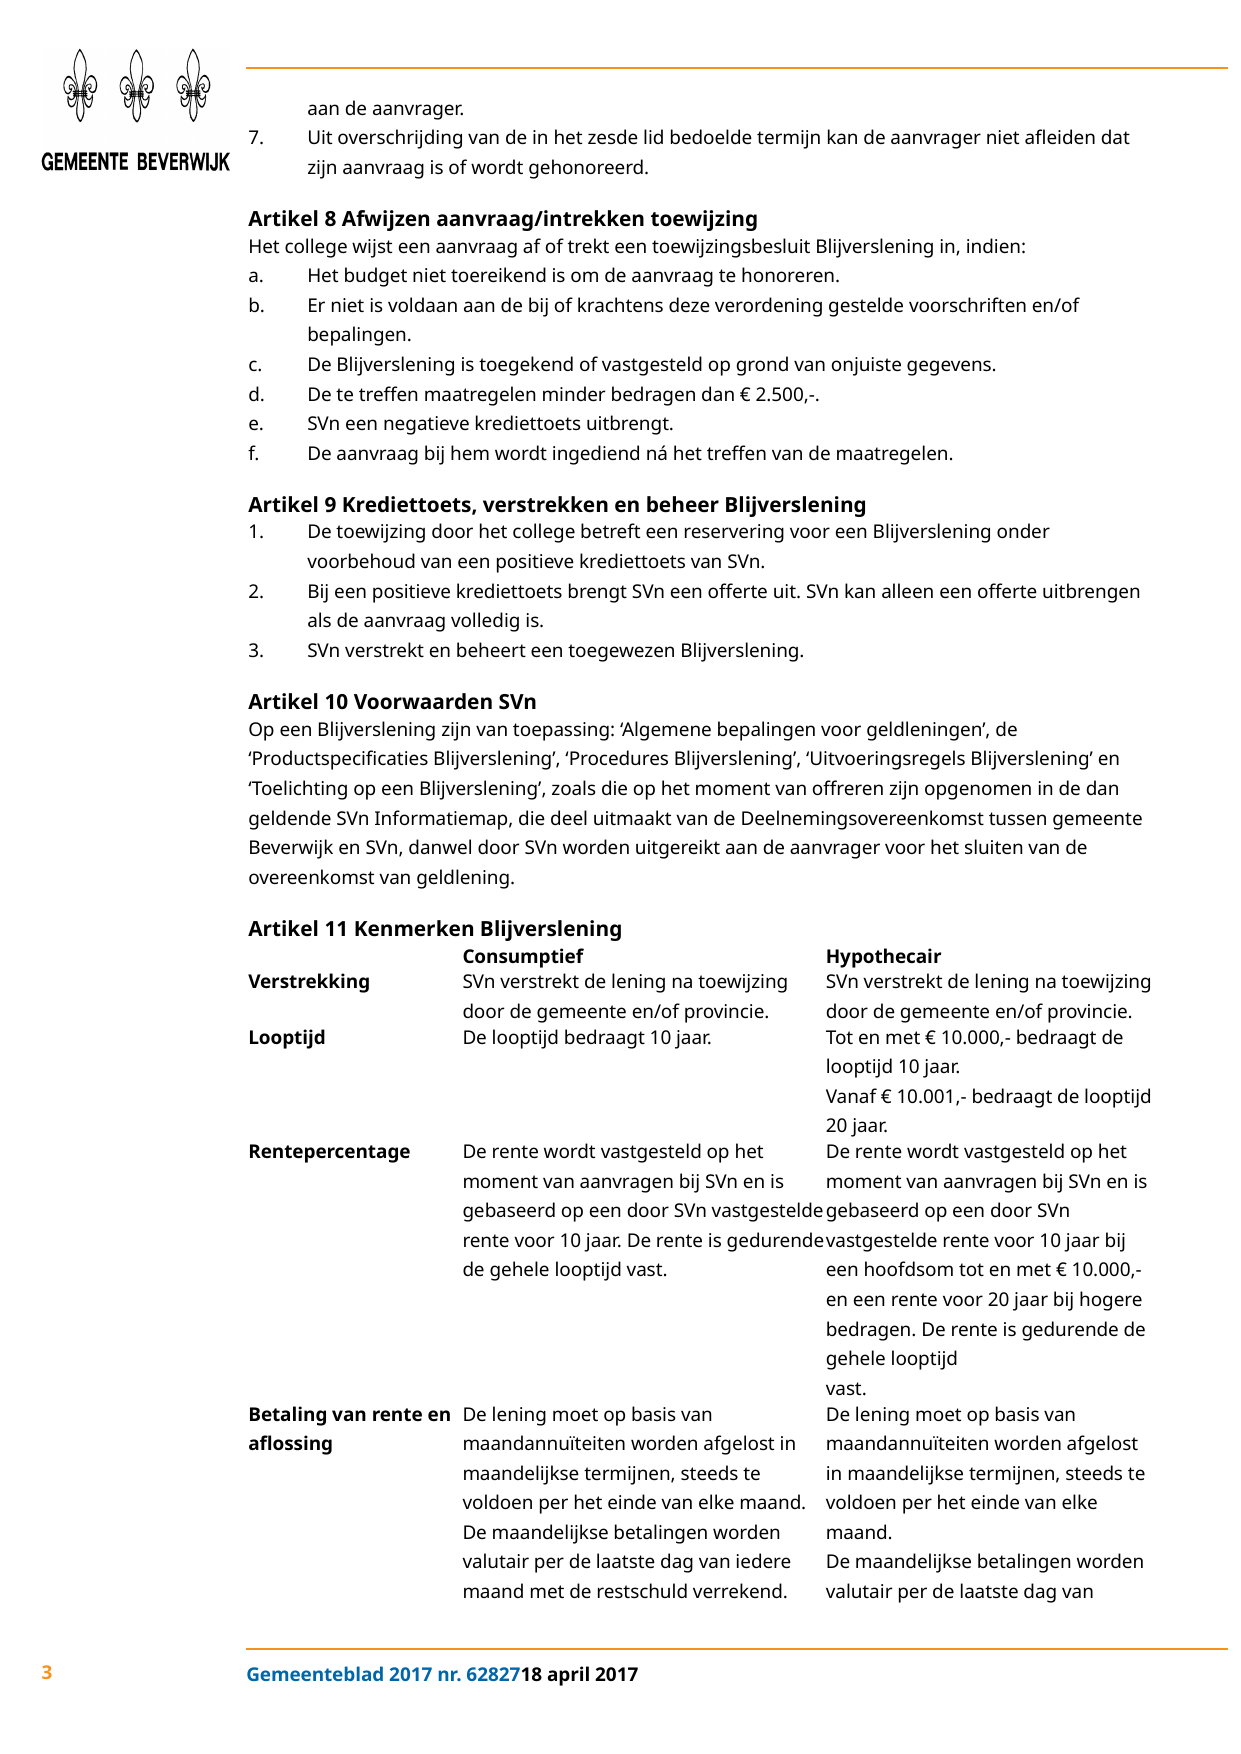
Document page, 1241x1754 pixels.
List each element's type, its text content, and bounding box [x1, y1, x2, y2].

list Het budget niet toereikend is om de aanvraag te honoreren. [248, 262, 1152, 288]
table_cell De rente wordt vastgesteld op het moment van aanvragen bij SVn en is gebaseerd op een door SVn vastgestelde rente voor 10 jaar. De rente is gedurende de gehele looptijd vast. [462, 1138, 826, 1401]
list De te treffen maatregelen minder bedragen dan € 2.500,-. [248, 381, 1152, 406]
list SVn verstrekt en beheert een toegewezen Blijverslening. [248, 637, 1152, 663]
text Artikel 10 Voorwaarden SVn [248, 687, 1152, 716]
text Op een Blijverslening zijn van toepassing: ‘Algemene bepalingen voor geldleningen’, de ‘Productspecificaties Blijverslening’, ‘Procedures Blijverslening’, ‘Uitvoeringsregels Blijverslening’ en ‘Toelichting op een Blijverslening’, zoals die op het moment van offreren zijn opgenomen in de dan geldende SVn Informatiemap, die deel uitmaakt van de Deelnemingsovereenkomst tussen gemeente Beverwijk en SVn, danwel door SVn worden uitgereikt aan de aanvrager voor het sluiten van de overeenkomst van geldlening. [248, 716, 1152, 889]
list SVn een negatieve krediettoets uitbrengt. [248, 410, 1152, 436]
table_header [248, 943, 462, 968]
table_cell De lening moet op basis van maandannuïteiten worden afgelost in maandelijkse termijnen, steeds te voldoen per het einde van elke maand. De maandelijkse betalingen worden valutair per de laatste dag van [826, 1401, 1152, 1604]
table_header Consumptief [462, 943, 826, 968]
table_cell Betaling van rente en aflossing [248, 1401, 462, 1604]
table_cell De looptijd bedraagt 10 jaar. [462, 1024, 826, 1138]
list Bij een positieve krediettoets brengt SVn een offerte uit. SVn kan alleen een offerte uitbrengen als de aanvraag volledig is. [248, 578, 1152, 633]
list Er niet is voldaan aan de bij of krachtens deze verordening gestelde voorschriften en/of bepalingen. [248, 292, 1152, 347]
picture [41, 47, 231, 172]
list De toewijzing door het college betreft een reservering voor een Blijverslening onder voorbehoud van een positieve krediettoets van SVn. [248, 519, 1152, 574]
list aan de aanvrager. [248, 95, 1152, 121]
table_cell De lening moet op basis van maandannuïteiten worden afgelost in maandelijkse termijnen, steeds te voldoen per het einde van elke maand. De maandelijkse betalingen worden valutair per de laatste dag van iedere maand met de restschuld verrekend. [462, 1401, 826, 1604]
table_cell Tot en met € 10.000,- bedraagt de looptijd 10 jaar. Vanaf € 10.001,- bedraagt de looptijd 20 jaar. [826, 1024, 1152, 1138]
text Het college wijst een aanvraag af of trekt een toewijzingsbesluit Blijverslening in, indien: [248, 233, 1152, 258]
table_cell Verstrekking [248, 969, 462, 1024]
list De Blijverslening is toegekend of vastgesteld op grond van onjuiste gegevens. [248, 351, 1152, 377]
text Artikel 11 Kenmerken Blijverslening [248, 914, 1152, 943]
list De aanvraag bij hem wordt ingediend ná het treffen van de maatregelen. [248, 440, 1152, 466]
text Artikel 8 Afwijzen aanvraag/intrekken toewijzing [248, 204, 1152, 233]
table_cell De rente wordt vastgesteld op het moment van aanvragen bij SVn en is gebaseerd op een door SVn vastgestelde rente voor 10 jaar bij een hoofdsom tot en met € 10.000,- en een rente voor 20 jaar bij hogere bedragen. De rente is gedurende de gehele looptijd vast. [826, 1138, 1152, 1401]
table_header Hypothecair [826, 943, 1152, 968]
text Artikel 9 Krediettoets, verstrekken en beheer Blijverslening [248, 490, 1152, 519]
table_cell Rentepercentage [248, 1138, 462, 1401]
table_cell Looptijd [248, 1024, 462, 1138]
list Uit overschrijding van de in het zesde lid bedoelde termijn kan de aanvrager niet afleiden dat zijn aanvraag is of wordt gehonoreerd. [248, 124, 1152, 180]
table_cell SVn verstrekt de lening na toewijzing door de gemeente en/of provincie. [826, 969, 1152, 1024]
table_cell SVn verstrekt de lening na toewijzing door de gemeente en/of provincie. [462, 969, 826, 1024]
